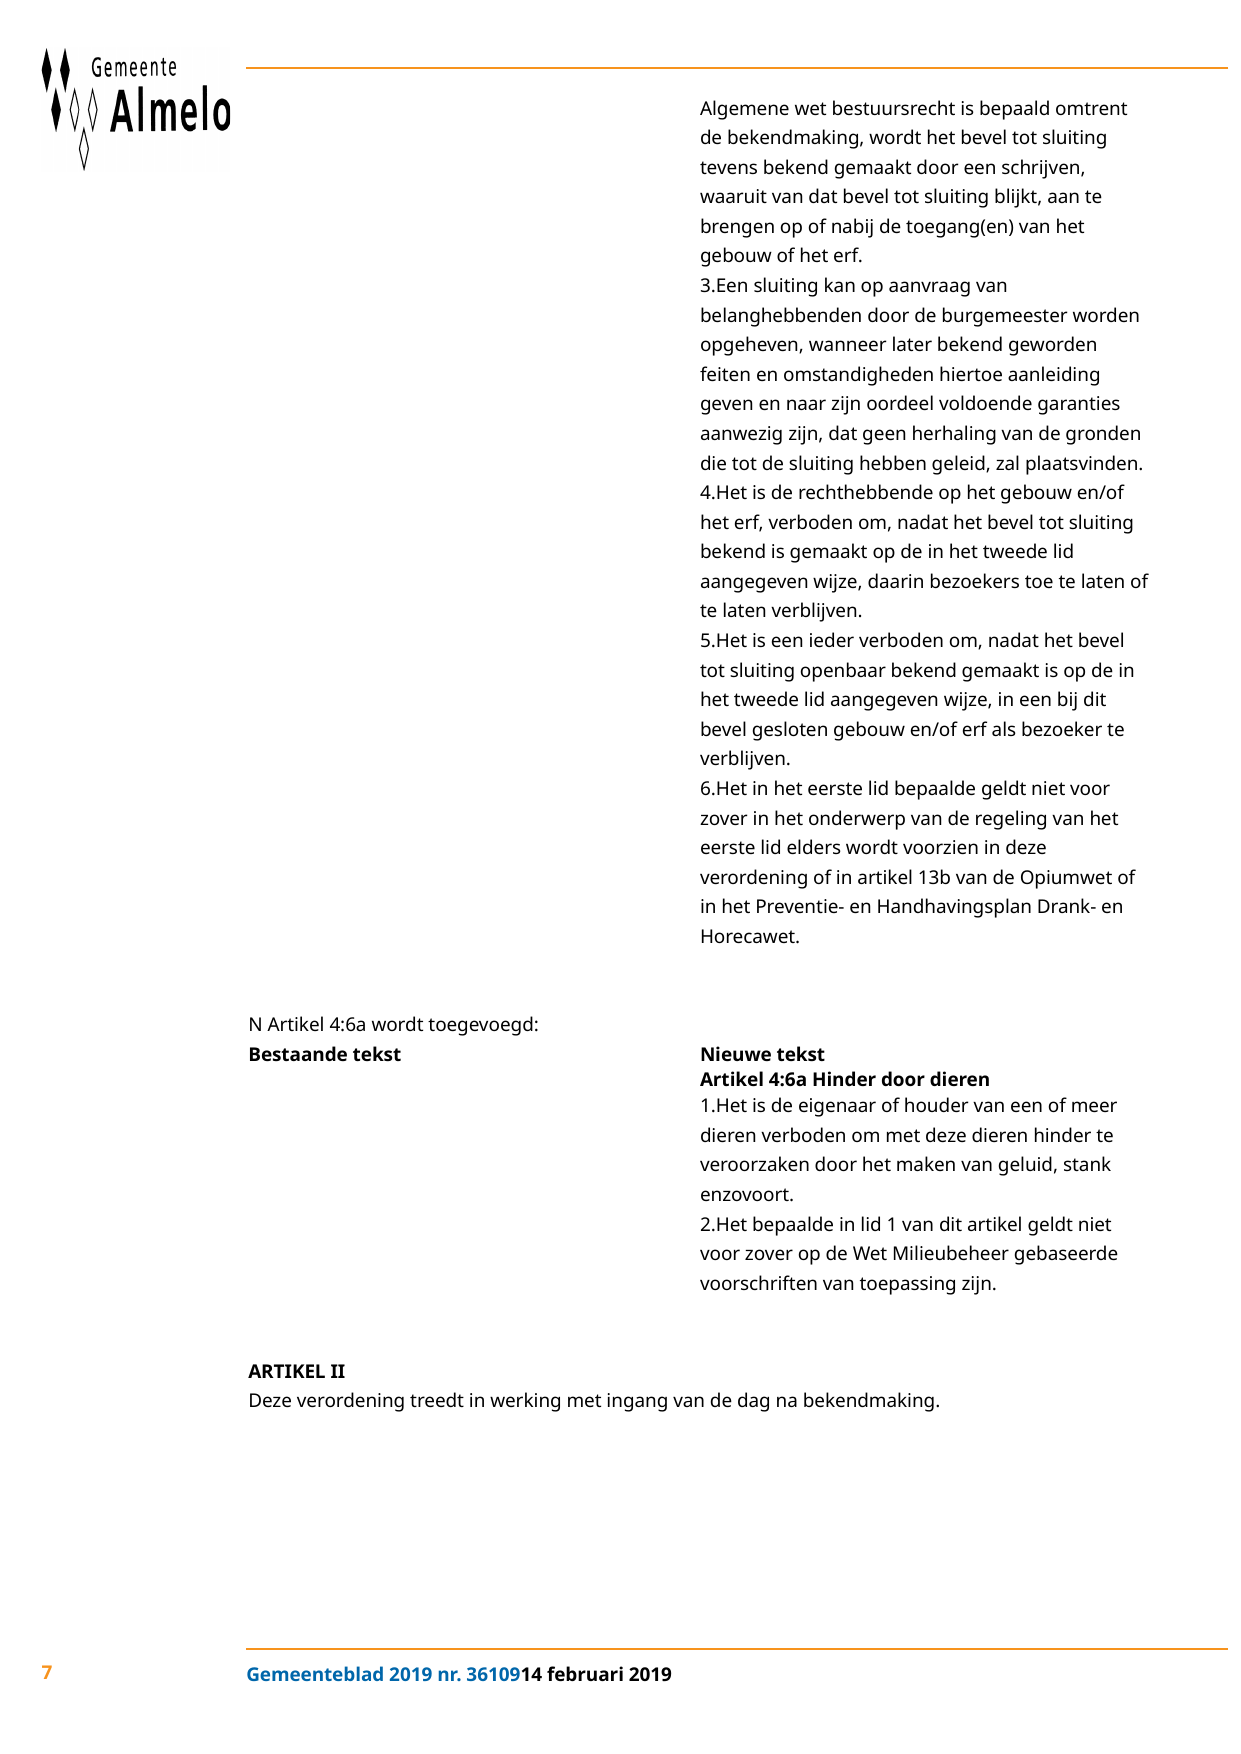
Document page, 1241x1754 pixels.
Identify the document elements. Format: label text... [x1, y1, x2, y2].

table_header Bestaande tekst [248, 1041, 700, 1067]
table_cell [248, 1093, 700, 1296]
table_cell [248, 1067, 700, 1092]
table_cell [248, 95, 700, 949]
table_cell Algemene wet bestuursrecht is bepaald omtrent de bekendmaking, wordt het bevel tot sluiting tevens bekend gemaakt door een schrijven, waaruit van dat bevel tot sluiting blijkt, aan te brengen op of nabij de toegang(en) van het gebouw of het erf. 3.Een sluiting kan op aanvraag van belanghebbenden door de burgemeester worden opgeheven, wanneer later bekend geworden feiten en omstandigheden hiertoe aanleiding geven en naar zijn oordeel voldoende garanties aanwezig zijn, dat geen herhaling van de gronden die tot de sluiting hebben geleid, zal plaatsvinden. 4.Het is de rechthebbende op het gebouw en/of het erf, verboden om, nadat het bevel tot sluiting bekend is gemaakt op de in het tweede lid aangegeven wijze, daarin bezoekers toe te laten of te laten verblijven. 5.Het is een ieder verboden om, nadat het bevel tot sluiting openbaar bekend gemaakt is op de in het tweede lid aangegeven wijze, in een bij dit bevel gesloten gebouw en/of erf als bezoeker te verblijven. 6.Het in het eerste lid bepaalde geldt niet voor zover in het onderwerp van de regeling van het eerste lid elders wordt voorzien in deze verordening of in artikel 13b van de Opiumwet of in het Preventie- en Handhavingsplan Drank- en Horecawet. [700, 95, 1152, 949]
table_cell Artikel 4:6a Hinder door dieren [700, 1067, 1152, 1092]
table_header Nieuwe tekst [700, 1041, 1152, 1067]
text ARTIKEL II [248, 1358, 1152, 1384]
picture [41, 47, 231, 172]
table_cell 1.Het is de eigenaar of houder van een of meer dieren verboden om met deze dieren hinder te veroorzaken door het maken van geluid, stank enzovoort. 2.Het bepaalde in lid 1 van dit artikel geldt niet voor zover op de Wet Milieubeheer gebaseerde voorschriften van toepassing zijn. [700, 1093, 1152, 1296]
text N Artikel 4:6a wordt toegevoegd: [248, 1011, 1152, 1037]
text Deze verordening treedt in werking met ingang van de dag na bekendmaking. [248, 1388, 1152, 1413]
